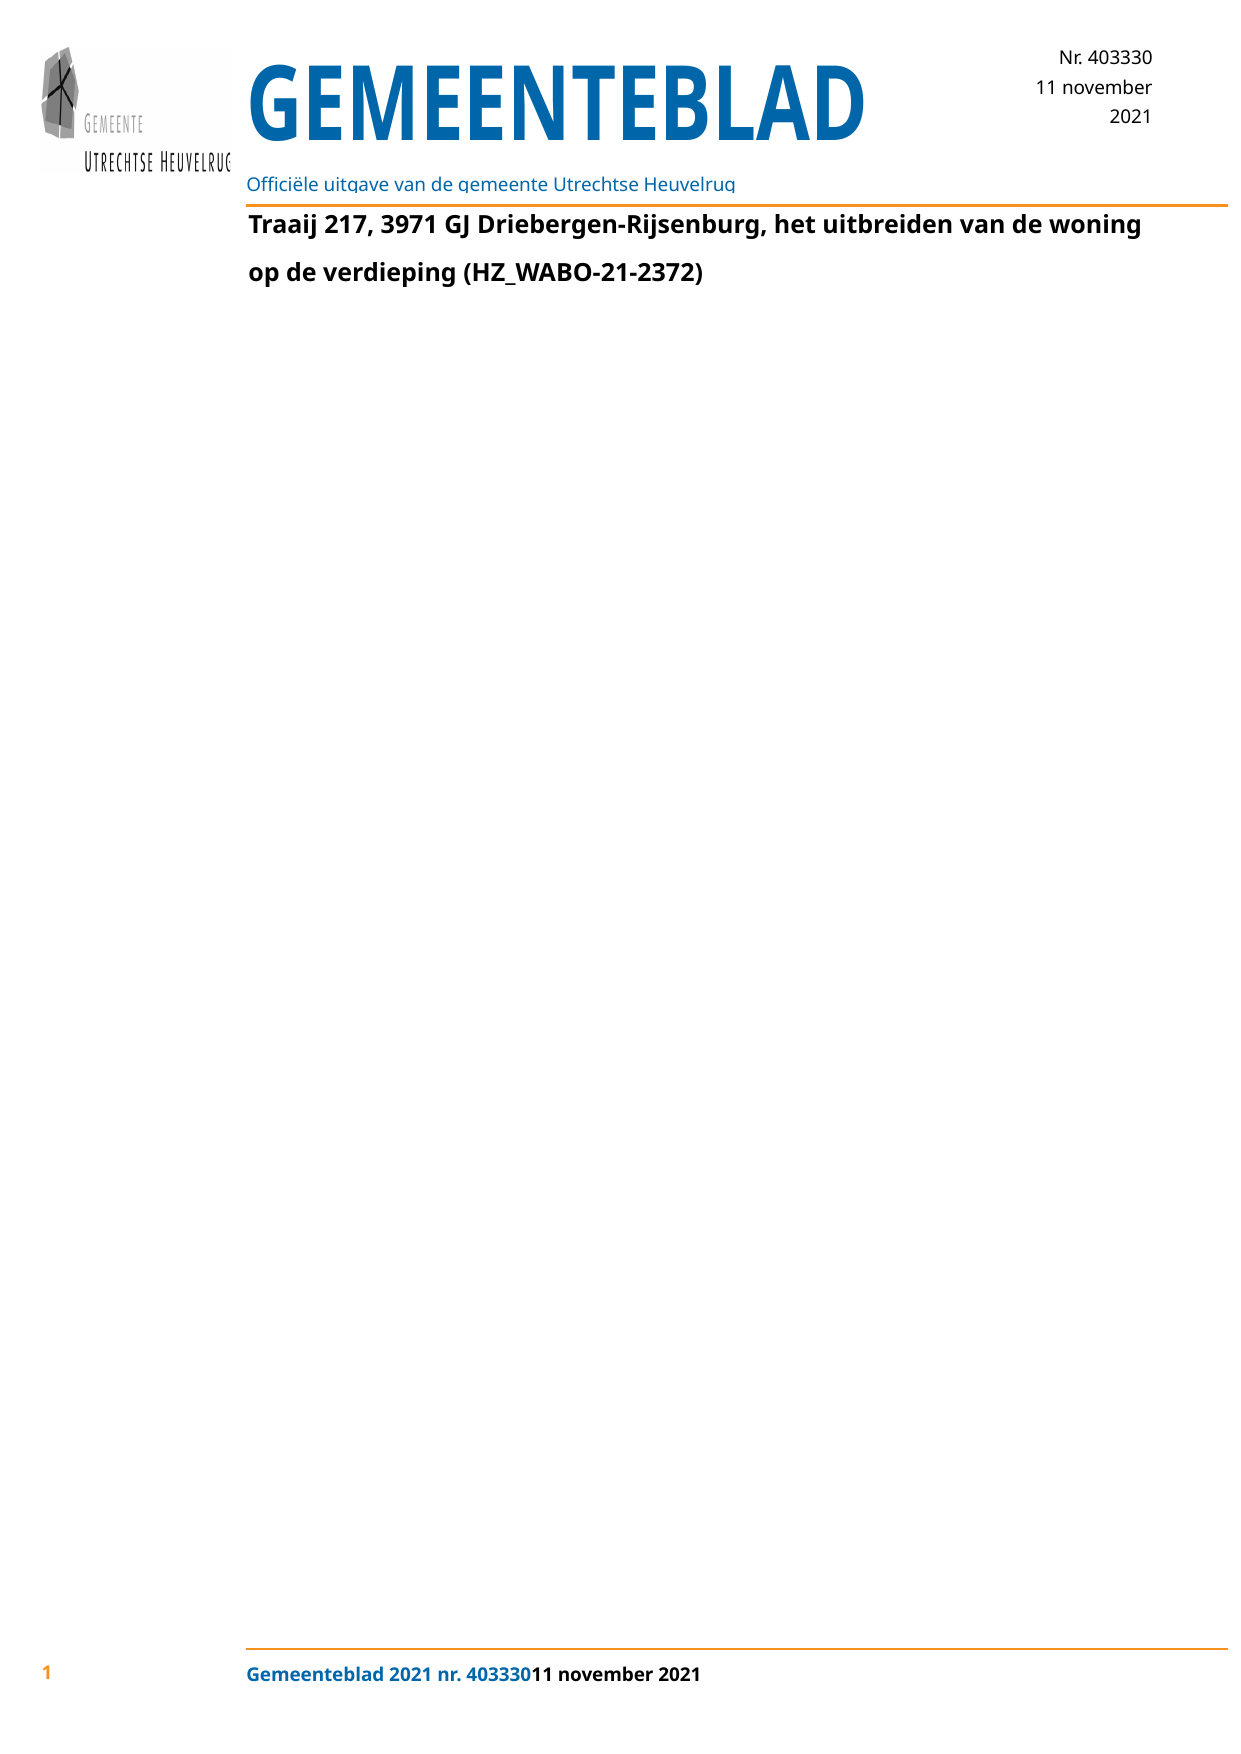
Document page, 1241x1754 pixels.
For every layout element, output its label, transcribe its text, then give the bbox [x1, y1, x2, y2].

text Traaij 217, 3971 GJ Driebergen-Rijsenburg, het uitbreiden van de woning op de verdieping (HZ_WABO-21-2372) [248, 207, 1152, 288]
picture [41, 47, 231, 172]
